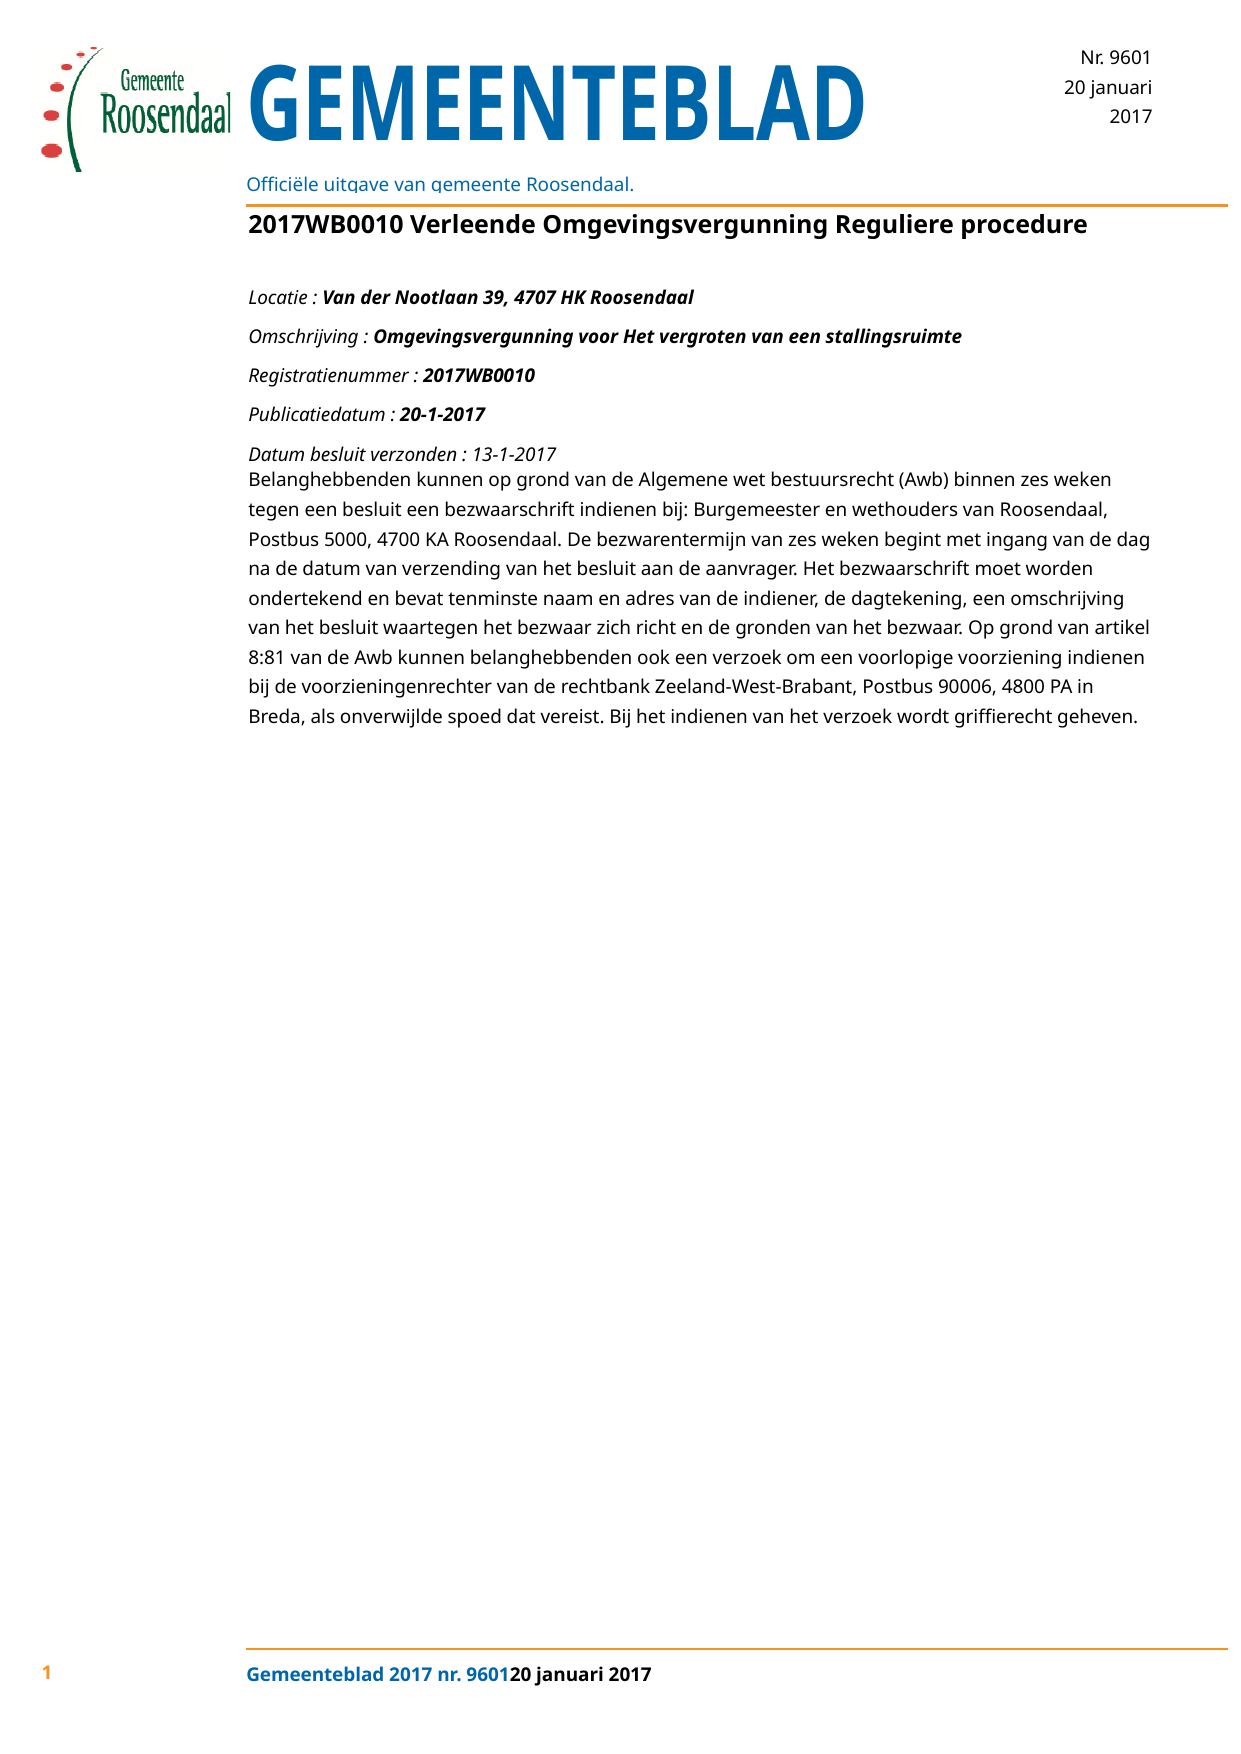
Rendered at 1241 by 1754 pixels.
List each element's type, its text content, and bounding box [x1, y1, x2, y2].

text Belanghebbenden kunnen op grond van de Algemene wet bestuursrecht (Awb) binnen zes weken tegen een besluit een bezwaarschrift indienen bij: Burgemeester en wethouders van Roosendaal, Postbus 5000, 4700 KA Roosendaal. De bezwarentermijn van zes weken begint met ingang van de dag na de datum van verzending van het besluit aan de aanvrager. Het bezwaarschrift moet worden ondertekend en bevat tenminste naam en adres van de indiener, de dagtekening, een omschrijving van het besluit waartegen het bezwaar zich richt en de gronden van het bezwaar. Op grond van artikel 8:81 van de Awb kunnen belanghebbenden ook een verzoek om een voorlopige voorziening indienen bij de voorzieningenrechter van de rechtbank Zeeland-West-Brabant, Postbus 90006, 4800 PA in Breda, als onverwijlde spoed dat vereist. Bij het indienen van het verzoek wordt griffierecht geheven. [248, 467, 1152, 729]
text Datum besluit verzonden : 13-1-2017 [248, 441, 1152, 467]
text Omschrijving : Omgevingsvergunning voor Het vergroten van een stallingsruimte [248, 323, 1152, 349]
text Publicatiedatum : 20-1-2017 [248, 402, 1152, 427]
text 2017WB0010 Verleende Omgevingsvergunning Reguliere procedure [248, 207, 1152, 241]
picture [41, 47, 231, 172]
text Registratienummer : 2017WB0010 [248, 362, 1152, 388]
text Locatie : Van der Nootlaan 39, 4707 HK Roosendaal [248, 284, 1152, 309]
